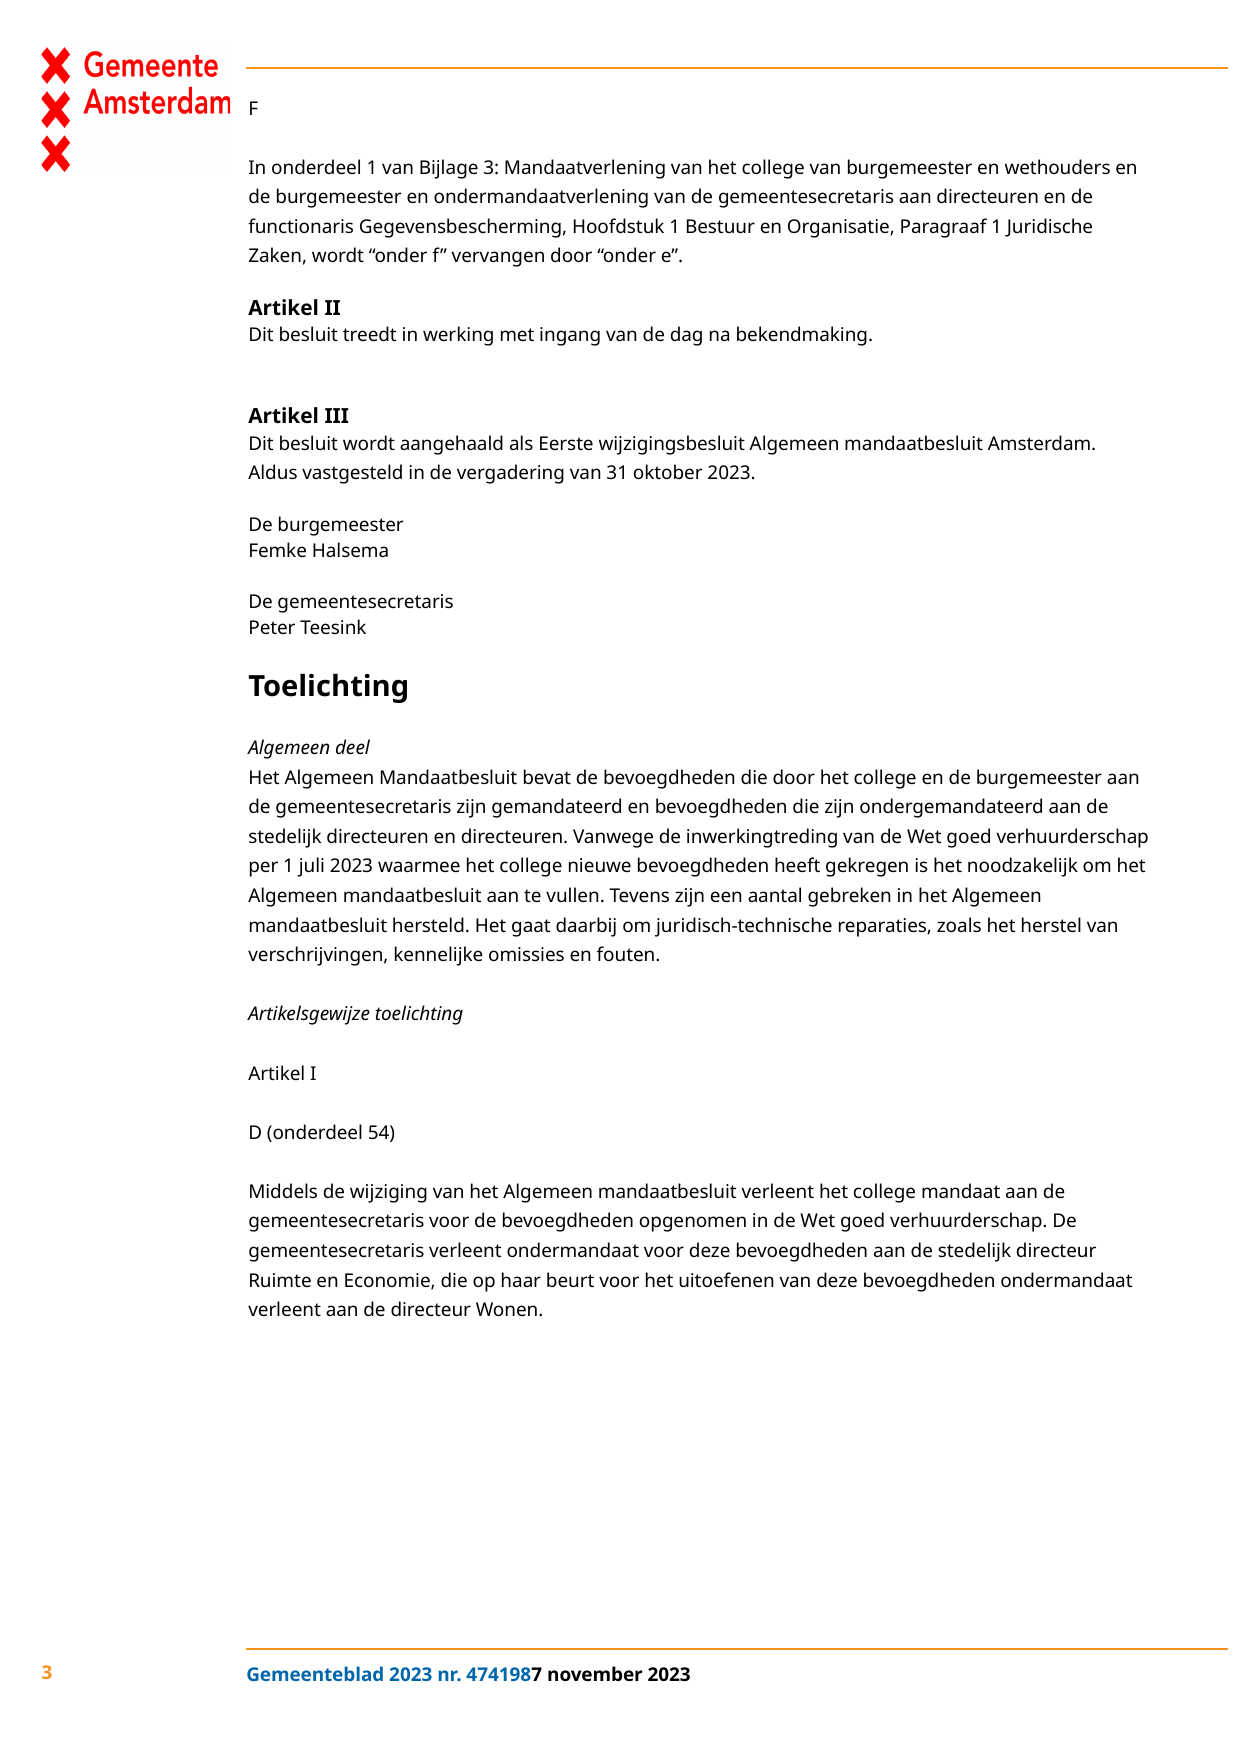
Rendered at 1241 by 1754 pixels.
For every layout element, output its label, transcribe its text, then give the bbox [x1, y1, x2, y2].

text D (onderdeel 54) [248, 1119, 1152, 1144]
text Middels de wijziging van het Algemeen mandaatbesluit verleent het college mandaat aan de gemeentesecretaris voor de bevoegdheden opgenomen in de Wet goed verhuurderschap. De gemeentesecretaris verleent ondermandaat voor deze bevoegdheden aan de stedelijk directeur Ruimte en Economie, die op haar beurt voor het uitoefenen van deze bevoegdheden ondermandaat verleent aan de directeur Wonen. [248, 1178, 1152, 1322]
text De burgemeester [248, 511, 1152, 537]
text Peter Teesink [248, 614, 1152, 640]
text F [248, 95, 1152, 121]
text In onderdeel 1 van Bijlage 3: Mandaatverlening van het college van burgemeester en wethouders en de burgemeester en ondermandaatverlening van de gemeentesecretaris aan directeuren en de functionaris Gegevensbescherming, Hoofdstuk 1 Bestuur en Organisatie, Paragraaf 1 Juridische Zaken, wordt “onder f” vervangen door “onder e”. [248, 154, 1152, 268]
picture [41, 47, 231, 172]
text Artikelsgewijze toelichting [248, 1001, 1152, 1026]
text Artikel I [248, 1060, 1152, 1085]
text Algemeen deel [248, 734, 1152, 760]
text Toelichting [248, 665, 1152, 705]
text Artikel III [248, 402, 1152, 430]
text Artikel II [248, 293, 1152, 322]
text Femke Halsema [248, 537, 1152, 562]
text Het Algemeen Mandaatbesluit bevat de bevoegdheden die door het college en de burgemeester aan de gemeentesecretaris zijn gemandateerd en bevoegdheden die zijn ondergemandateerd aan de stedelijk directeuren en directeuren. Vanwege de inwerkingtreding van de Wet goed verhuurderschap per 1 juli 2023 waarmee het college nieuwe bevoegdheden heeft gekregen is het noodzakelijk om het Algemeen mandaatbesluit aan te vullen. Tevens zijn een aantal gebreken in het Algemeen mandaatbesluit hersteld. Het gaat daarbij om juridisch-technische reparaties, zoals het herstel van verschrijvingen, kennelijke omissies en fouten. [248, 764, 1152, 967]
text Dit besluit wordt aangehaald als Eerste wijzigingsbesluit Algemeen mandaatbesluit Amsterdam. [248, 430, 1152, 456]
text Dit besluit treedt in werking met ingang van de dag na bekendmaking. [248, 322, 1152, 347]
text De gemeentesecretaris [248, 588, 1152, 614]
text Aldus vastgesteld in de vergadering van 31 oktober 2023. [248, 459, 1152, 485]
